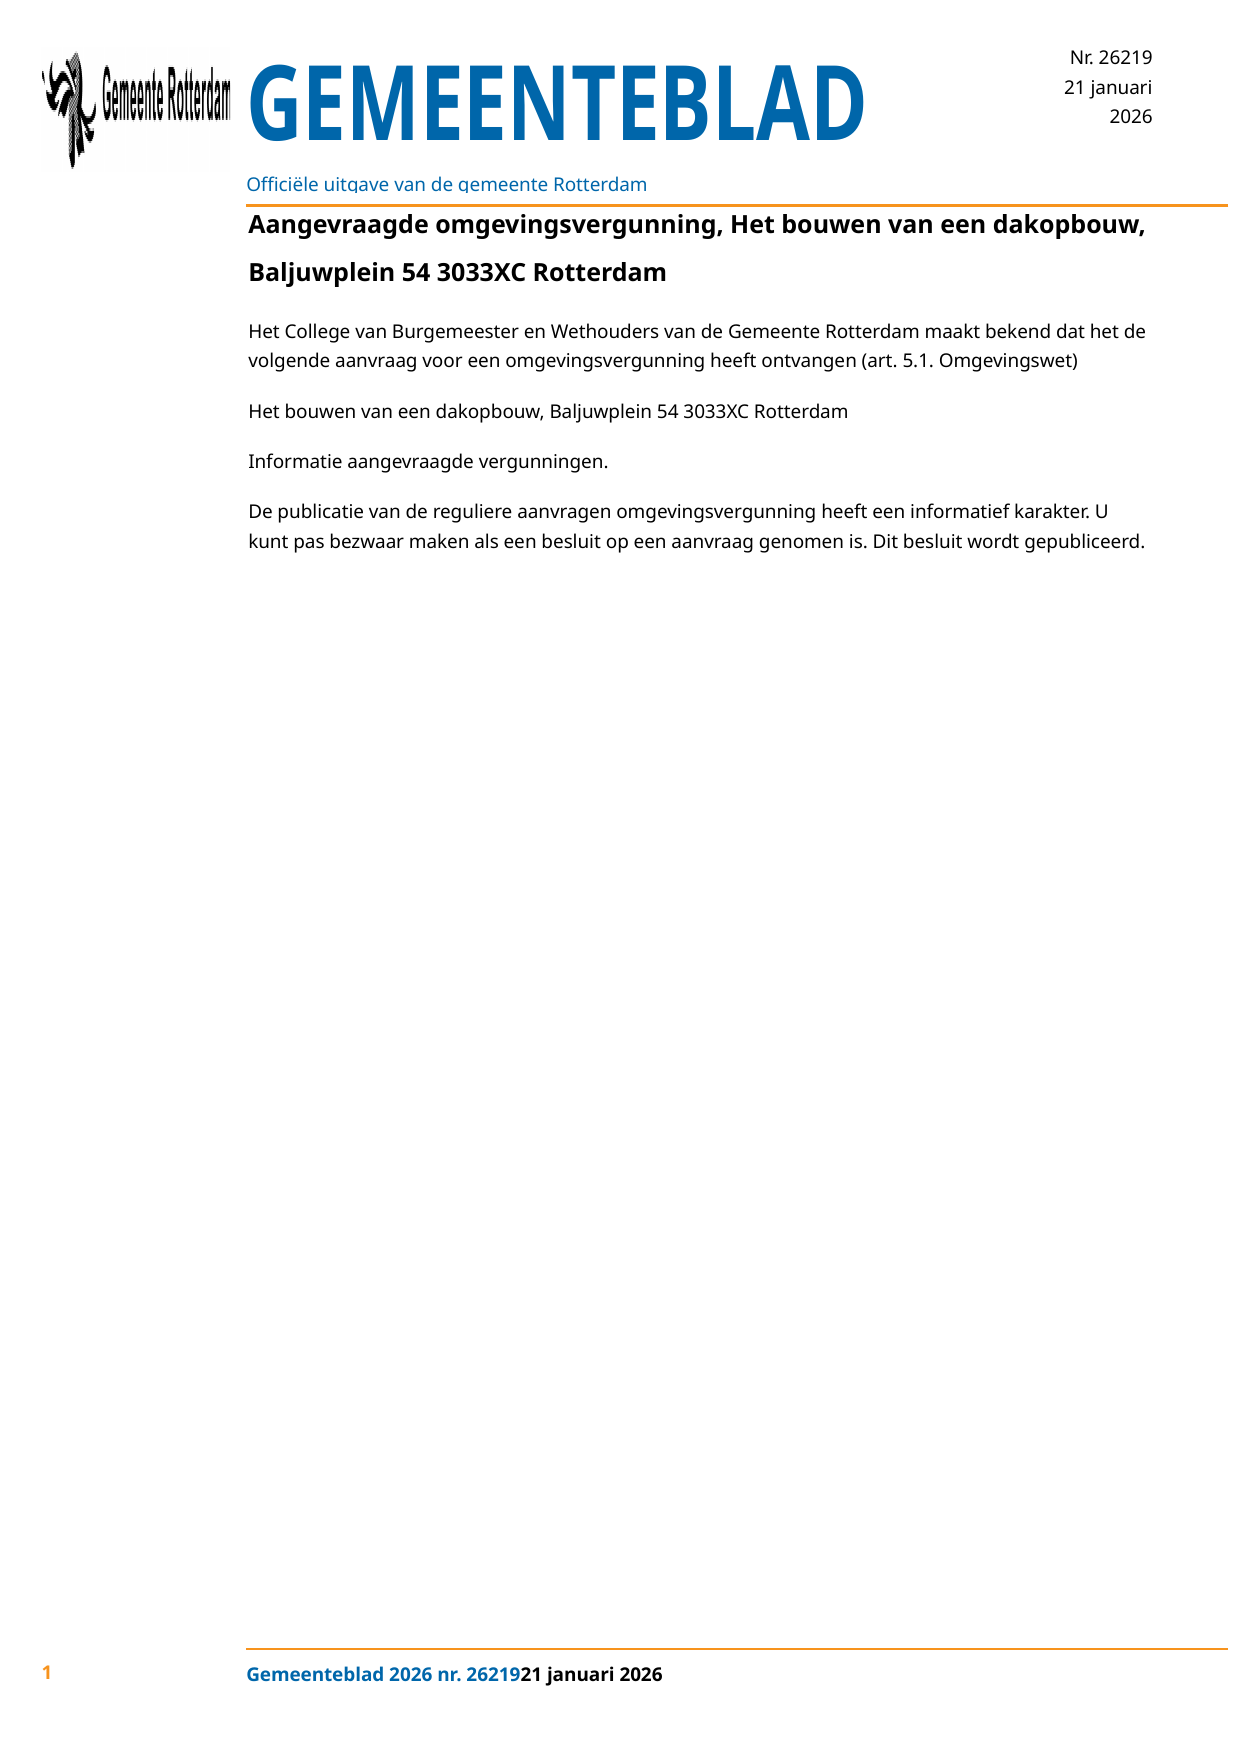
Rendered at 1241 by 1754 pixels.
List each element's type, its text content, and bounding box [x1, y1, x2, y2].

text De publicatie van de reguliere aanvragen omgevingsvergunning heeft een informatief karakter. U kunt pas bezwaar maken als een besluit op een aanvraag genomen is. Dit besluit wordt gepubliceerd. [248, 499, 1152, 554]
picture [41, 47, 231, 172]
text Het College van Burgemeester en Wethouders van de Gemeente Rotterdam maakt bekend dat het de volgende aanvraag voor een omgevingsvergunning heeft ontvangen (art. 5.1. Omgevingswet) [248, 318, 1152, 373]
text Het bouwen van een dakopbouw, Baljuwplein 54 3033XC Rotterdam [248, 398, 1152, 424]
text Informatie aangevraagde vergunningen. [248, 448, 1152, 474]
text Aangevraagde omgevingsvergunning, Het bouwen van een dakopbouw, Baljuwplein 54 3033XC Rotterdam [248, 207, 1152, 288]
